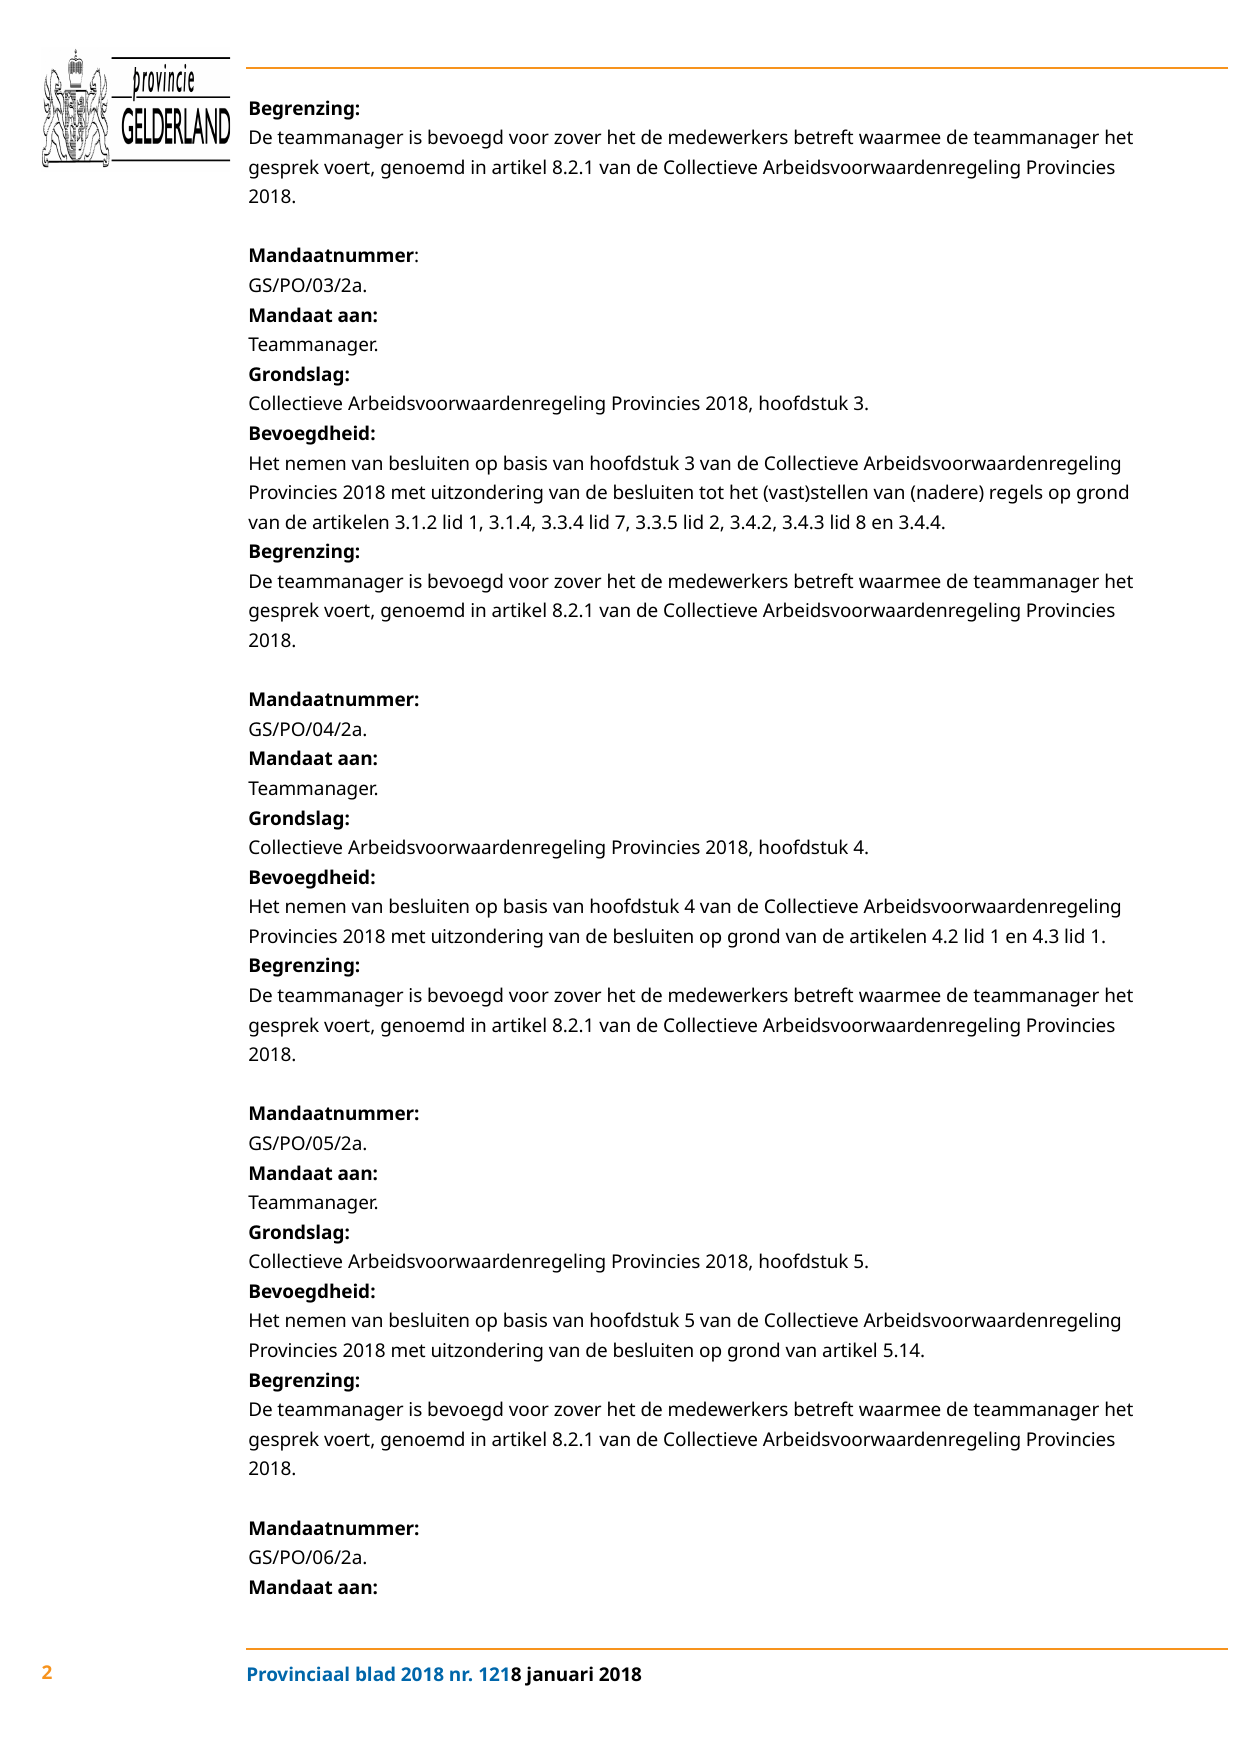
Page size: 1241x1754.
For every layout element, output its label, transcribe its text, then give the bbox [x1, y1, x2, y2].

text GS/PO/03/2a. [248, 272, 1152, 298]
text De teammanager is bevoegd voor zover het de medewerkers betreft waarmee de teammanager het gesprek voert, genoemd in artikel 8.2.1 van de Collectieve Arbeidsvoorwaardenregeling Provincies 2018. [248, 124, 1152, 209]
text Begrenzing: [248, 95, 1152, 121]
text Bevoegdheid: [248, 1278, 1152, 1304]
text Mandaat aan: [248, 302, 1152, 328]
text Begrenzing: [248, 953, 1152, 978]
text Mandaatnummer: [248, 1101, 1152, 1126]
text Mandaat aan: [248, 1160, 1152, 1186]
text Het nemen van besluiten op basis van hoofdstuk 5 van de Collectieve Arbeidsvoorwaardenregeling Provincies 2018 met uitzondering van de besluiten op grond van artikel 5.14. [248, 1308, 1152, 1363]
text Grondslag: [248, 361, 1152, 387]
text Het nemen van besluiten op basis van hoofdstuk 4 van de Collectieve Arbeidsvoorwaardenregeling Provincies 2018 met uitzondering van de besluiten op grond van de artikelen 4.2 lid 1 en 4.3 lid 1. [248, 893, 1152, 949]
text De teammanager is bevoegd voor zover het de medewerkers betreft waarmee de teammanager het gesprek voert, genoemd in artikel 8.2.1 van de Collectieve Arbeidsvoorwaardenregeling Provincies 2018. [248, 1396, 1152, 1481]
picture [41, 47, 231, 172]
text Teammanager. [248, 331, 1152, 357]
text Grondslag: [248, 805, 1152, 831]
text Mandaat aan: [248, 746, 1152, 771]
text GS/PO/05/2a. [248, 1130, 1152, 1156]
text Mandaatnummer: [248, 1515, 1152, 1541]
text Collectieve Arbeidsvoorwaardenregeling Provincies 2018, hoofdstuk 5. [248, 1248, 1152, 1274]
text De teammanager is bevoegd voor zover het de medewerkers betreft waarmee de teammanager het gesprek voert, genoemd in artikel 8.2.1 van de Collectieve Arbeidsvoorwaardenregeling Provincies 2018. [248, 568, 1152, 653]
text Begrenzing: [248, 538, 1152, 564]
text Mandaatnummer: [248, 686, 1152, 712]
text Grondslag: [248, 1219, 1152, 1245]
text Collectieve Arbeidsvoorwaardenregeling Provincies 2018, hoofdstuk 4. [248, 834, 1152, 860]
text De teammanager is bevoegd voor zover het de medewerkers betreft waarmee de teammanager het gesprek voert, genoemd in artikel 8.2.1 van de Collectieve Arbeidsvoorwaardenregeling Provincies 2018. [248, 982, 1152, 1067]
text GS/PO/04/2a. [248, 716, 1152, 742]
text Mandaatnummer: [248, 243, 1152, 268]
text Bevoegdheid: [248, 420, 1152, 446]
text GS/PO/06/2a. [248, 1544, 1152, 1570]
text Collectieve Arbeidsvoorwaardenregeling Provincies 2018, hoofdstuk 3. [248, 391, 1152, 416]
text Het nemen van besluiten op basis van hoofdstuk 3 van de Collectieve Arbeidsvoorwaardenregeling Provincies 2018 met uitzondering van de besluiten tot het (vast)stellen van (nadere) regels op grond van de artikelen 3.1.2 lid 1, 3.1.4, 3.3.4 lid 7, 3.3.5 lid 2, 3.4.2, 3.4.3 lid 8 en 3.4.4. [248, 450, 1152, 535]
text Bevoegdheid: [248, 864, 1152, 890]
text Teammanager. [248, 1189, 1152, 1215]
text Teammanager. [248, 775, 1152, 801]
text Begrenzing: [248, 1367, 1152, 1393]
text Mandaat aan: [248, 1574, 1152, 1600]
